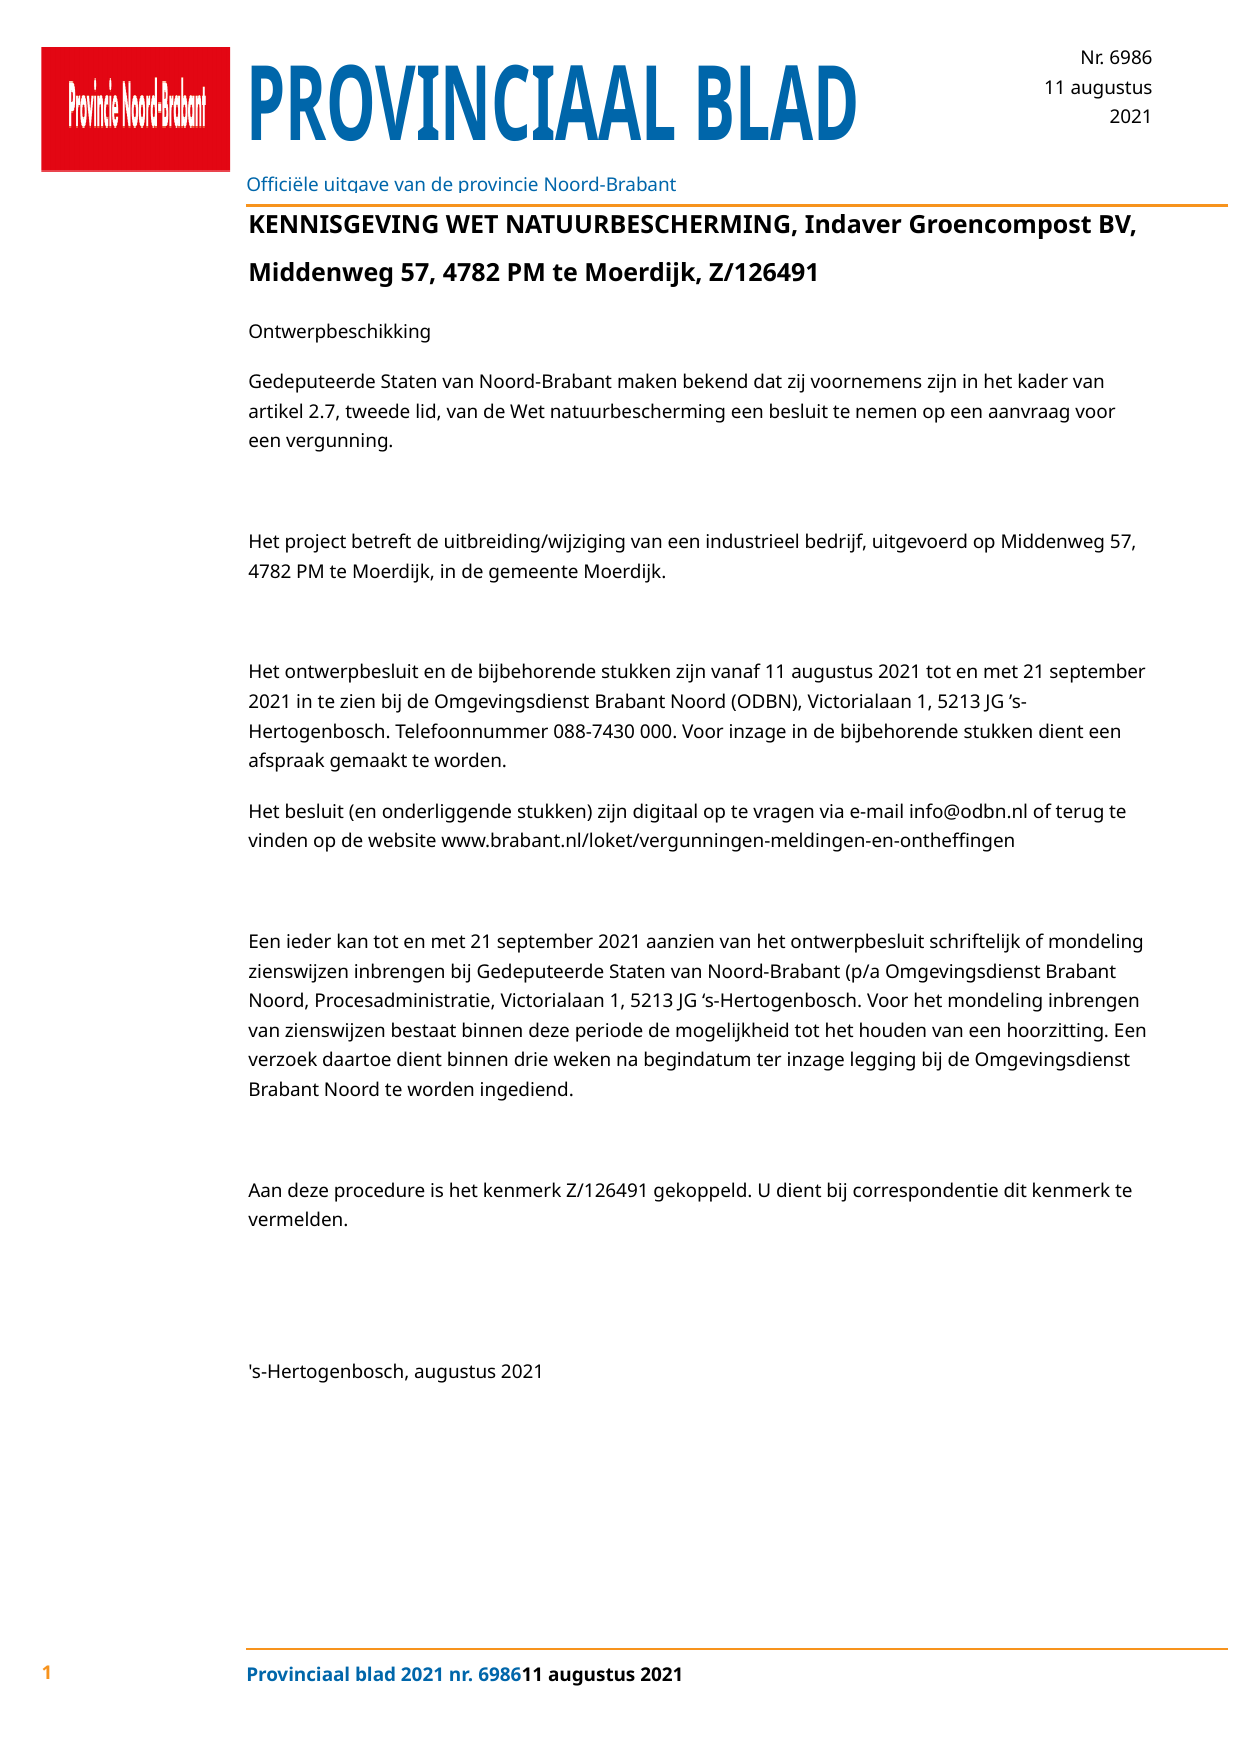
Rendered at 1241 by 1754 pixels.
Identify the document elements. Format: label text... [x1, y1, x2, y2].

text 's-Hertogenbosch, augustus 2021 [248, 1358, 1152, 1384]
text KENNISGEVING WET NATUURBESCHERMING, Indaver Groencompost BV, Middenweg 57, 4782 PM te Moerdijk, Z/126491 [248, 207, 1152, 288]
picture [41, 47, 231, 172]
text Een ieder kan tot en met 21 september 2021 aanzien van het ontwerpbesluit schriftelijk of mondeling zienswijzen inbrengen bij Gedeputeerde Staten van Noord-Brabant (p/a Omgevingsdienst Brabant Noord, Procesadministratie, Victorialaan 1, 5213 JG ‘s-Hertogenbosch. Voor het mondeling inbrengen van zienswijzen bestaat binnen deze periode de mogelijkheid tot het houden van een hoorzitting. Een verzoek daartoe dient binnen drie weken na begindatum ter inzage legging bij de Omgevingsdienst Brabant Noord te worden ingediend. [248, 928, 1152, 1102]
text Gedeputeerde Staten van Noord-Brabant maken bekend dat zij voornemens zijn in het kader van artikel 2.7, tweede lid, van de Wet natuurbescherming een besluit te nemen op een aanvraag voor een vergunning. [248, 368, 1152, 453]
text Het ontwerpbesluit en de bijbehorende stukken zijn vanaf 11 augustus 2021 tot en met 21 september 2021 in te zien bij de Omgevingsdienst Brabant Noord (ODBN), Victorialaan 1, 5213 JG ’s-Hertogenbosch. Telefoonnummer 088-7430 000. Voor inzage in de bijbehorende stukken dient een afspraak gemaakt te worden. [248, 659, 1152, 773]
text Het project betreft de uitbreiding/wijziging van een industrieel bedrijf, uitgevoerd op Middenweg 57, 4782 PM te Moerdijk, in de gemeente Moerdijk. [248, 528, 1152, 584]
text Aan deze procedure is het kenmerk Z/126491 gekoppeld. U dient bij correspondentie dit kenmerk te vermelden. [248, 1177, 1152, 1232]
text Ontwerpbeschikking [248, 318, 1152, 344]
text Het besluit (en onderliggende stukken) zijn digitaal op te vragen via e-mail info@odbn.nl of terug te vinden op de website www.brabant.nl/loket/vergunningen-meldingen-en-ontheffingen [248, 798, 1152, 853]
